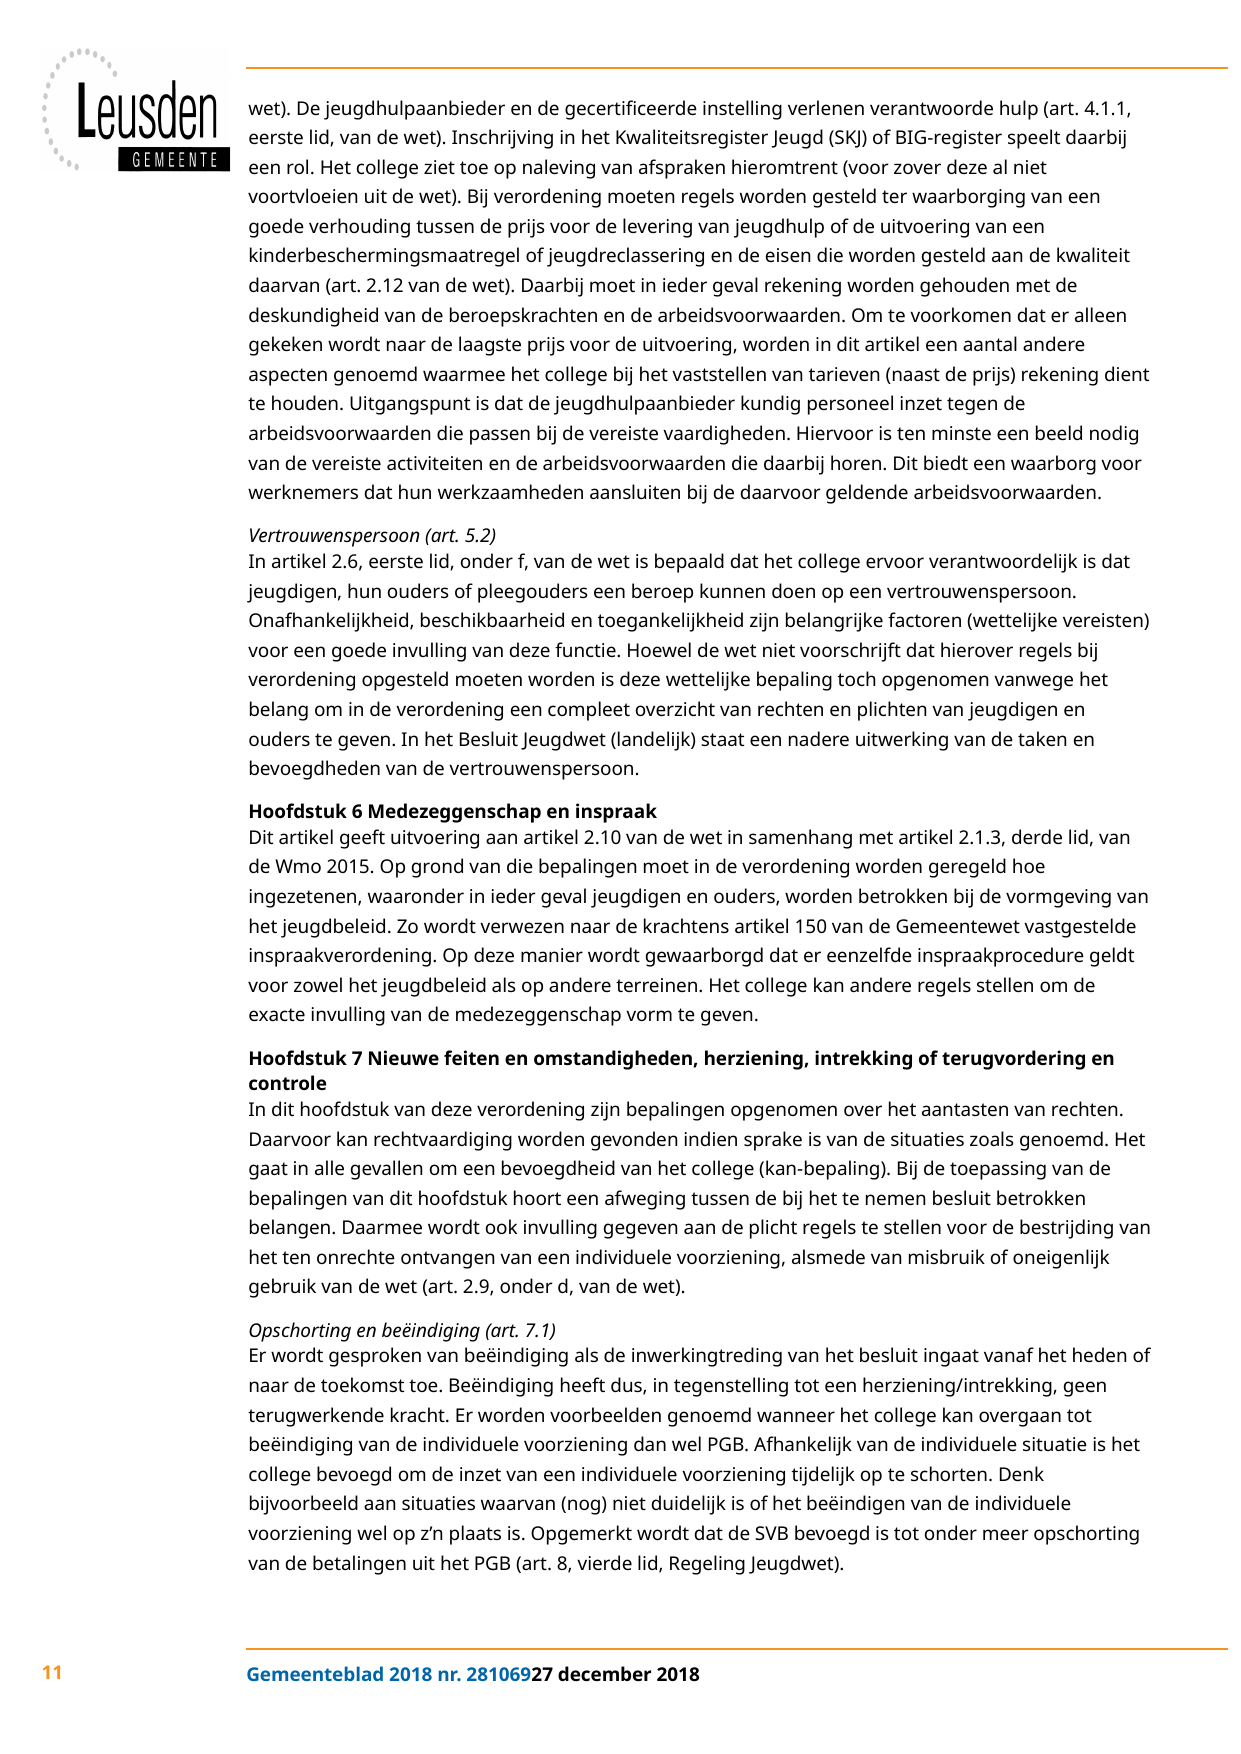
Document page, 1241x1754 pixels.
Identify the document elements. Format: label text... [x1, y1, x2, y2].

text Er wordt gesproken van beëindiging als de inwerkingtreding van het besluit ingaat vanaf het heden of naar de toekomst toe. Beëindiging heeft dus, in tegenstelling tot een herziening/intrekking, geen terugwerkende kracht. Er worden voorbeelden genoemd wanneer het college kan overgaan tot beëindiging van de individuele voorziening dan wel PGB. Afhankelijk van de individuele situatie is het college bevoegd om de inzet van een individuele voorziening tijdelijk op te schorten. Denk bijvoorbeeld aan situaties waarvan (nog) niet duidelijk is of het beëindigen van de individuele voorziening wel op z’n plaats is. Opgemerkt wordt dat de SVB bevoegd is tot onder meer opschorting van de betalingen uit het PGB (art. 8, vierde lid, Regeling Jeugdwet). [248, 1343, 1152, 1575]
text Vertrouwenspersoon (art. 5.2) [248, 522, 1152, 548]
picture [41, 47, 231, 172]
text wet). De jeugdhulpaanbieder en de gecertificeerde instelling verlenen verantwoorde hulp (art. 4.1.1, eerste lid, van de wet). Inschrijving in het Kwaliteitsregister Jeugd (SKJ) of BIG-register speelt daarbij een rol. Het college ziet toe op naleving van afspraken hieromtrent (voor zover deze al niet voortvloeien uit de wet). Bij verordening moeten regels worden gesteld ter waarborging van een goede verhouding tussen de prijs voor de levering van jeugdhulp of de uitvoering van een kinderbeschermingsmaatregel of jeugdreclassering en de eisen die worden gesteld aan de kwaliteit daarvan (art. 2.12 van de wet). Daarbij moet in ieder geval rekening worden gehouden met de deskundigheid van de beroepskrachten en de arbeidsvoorwaarden. Om te voorkomen dat er alleen gekeken wordt naar de laagste prijs voor de uitvoering, worden in dit artikel een aantal andere aspecten genoemd waarmee het college bij het vaststellen van tarieven (naast de prijs) rekening dient te houden. Uitgangspunt is dat de jeugdhulpaanbieder kundig personeel inzet tegen de arbeidsvoorwaarden die passen bij de vereiste vaardigheden. Hiervoor is ten minste een beeld nodig van de vereiste activiteiten en de arbeidsvoorwaarden die daarbij horen. Dit biedt een waarborg voor werknemers dat hun werkzaamheden aansluiten bij de daarvoor geldende arbeidsvoorwaarden. [248, 95, 1152, 505]
text In artikel 2.6, eerste lid, onder f, van de wet is bepaald dat het college ervoor verantwoordelijk is dat jeugdigen, hun ouders of pleegouders een beroep kunnen doen op een vertrouwenspersoon. Onafhankelijkheid, beschikbaarheid en toegankelijkheid zijn belangrijke factoren (wettelijke vereisten) voor een goede invulling van deze functie. Hoewel de wet niet voorschrijft dat hierover regels bij verordening opgesteld moeten worden is deze wettelijke bepaling toch opgenomen vanwege het belang om in de verordening een compleet overzicht van rechten en plichten van jeugdigen en ouders te geven. In het Besluit Jeugdwet (landelijk) staat een nadere uitwerking van de taken en bevoegdheden van de vertrouwenspersoon. [248, 548, 1152, 781]
text Dit artikel geeft uitvoering aan artikel 2.10 van de wet in samenhang met artikel 2.1.3, derde lid, van de Wmo 2015. Op grond van die bepalingen moet in de verordening worden geregeld hoe ingezetenen, waaronder in ieder geval jeugdigen en ouders, worden betrokken bij de vormgeving van het jeugdbeleid. Zo wordt verwezen naar de krachtens artikel 150 van de Gemeentewet vastgestelde inspraakverordening. Op deze manier wordt gewaarborgd dat er eenzelfde inspraakprocedure geldt voor zowel het jeugdbeleid als op andere terreinen. Het college kan andere regels stellen om de exacte invulling van de medezeggenschap vorm te geven. [248, 824, 1152, 1027]
text In dit hoofdstuk van deze verordening zijn bepalingen opgenomen over het aantasten van rechten. Daarvoor kan rechtvaardiging worden gevonden indien sprake is van de situaties zoals genoemd. Het gaat in alle gevallen om een bevoegdheid van het college (kan-bepaling). Bij de toepassing van de bepalingen van dit hoofdstuk hoort een afweging tussen de bij het te nemen besluit betrokken belangen. Daarmee wordt ook invulling gegeven aan de plicht regels te stellen voor de bestrijding van het ten onrechte ontvangen van een individuele voorziening, alsmede van misbruik of oneigenlijk gebruik van de wet (art. 2.9, onder d, van de wet). [248, 1096, 1152, 1299]
text Opschorting en beëindiging (art. 7.1) [248, 1317, 1152, 1343]
text Hoofdstuk 7 Nieuwe feiten en omstandigheden, herziening, intrekking of terugvordering en controle [248, 1045, 1152, 1096]
text Hoofdstuk 6 Medezeggenschap en inspraak [248, 798, 1152, 824]
